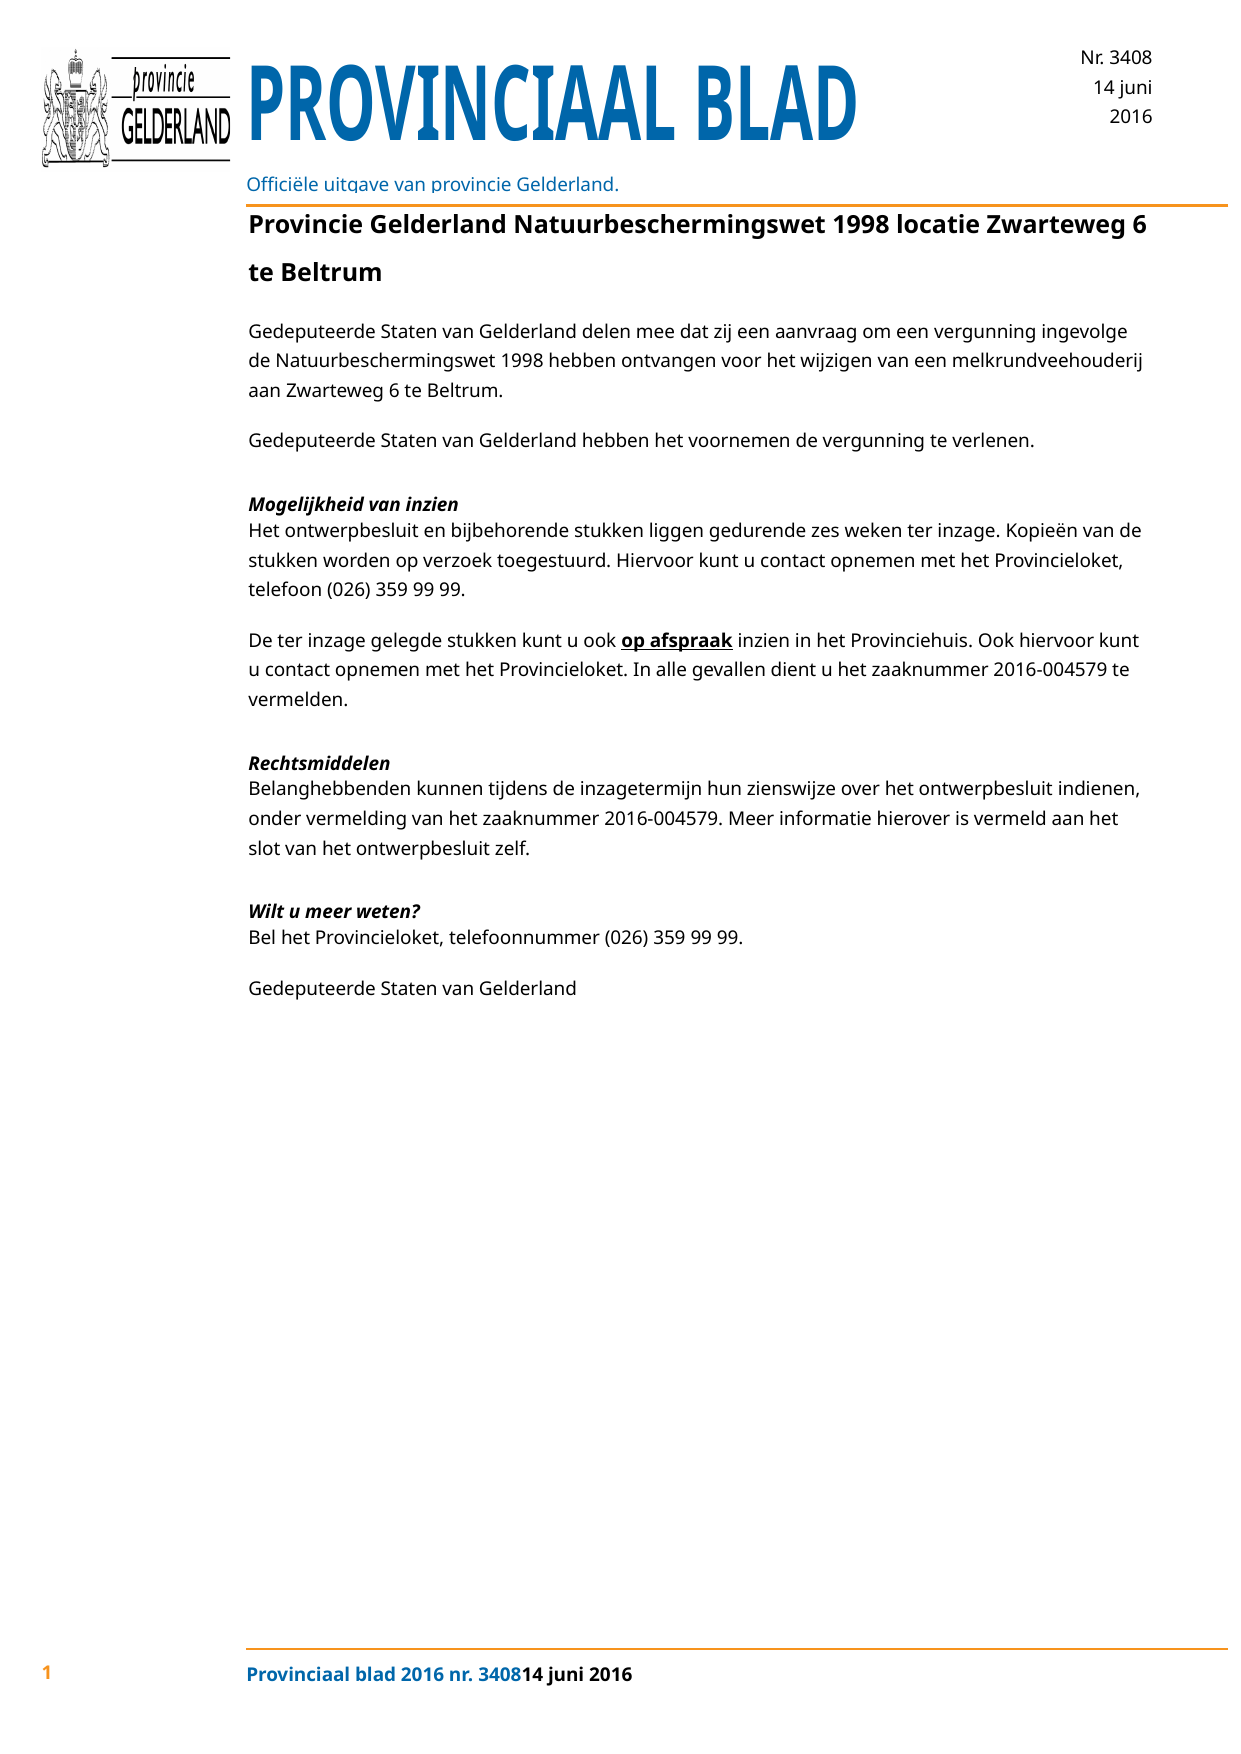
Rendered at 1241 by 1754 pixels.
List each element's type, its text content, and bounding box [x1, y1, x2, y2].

picture [41, 47, 231, 172]
text Rechtsmiddelen [248, 750, 1152, 776]
text Het ontwerpbesluit en bijbehorende stukken liggen gedurende zes weken ter inzage. Kopieën van de stukken worden op verzoek toegestuurd. Hiervoor kunt u contact opnemen met het Provincieloket, telefoon (026) 359 99 99. [248, 517, 1152, 602]
text Mogelijkheid van inzien [248, 491, 1152, 517]
text Bel het Provincieloket, telefoonnummer (026) 359 99 99. [248, 924, 1152, 950]
text Gedeputeerde Staten van Gelderland [248, 975, 1152, 1001]
text Wilt u meer weten? [248, 899, 1152, 924]
text Provincie Gelderland Natuurbeschermingswet 1998 locatie Zwarteweg 6 te Beltrum [248, 207, 1152, 288]
text Belanghebbenden kunnen tijdens de inzagetermijn hun zienswijze over het ontwerpbesluit indienen, onder vermelding van het zaaknummer 2016-004579. Meer informatie hierover is vermeld aan het slot van het ontwerpbesluit zelf. [248, 776, 1152, 861]
text Gedeputeerde Staten van Gelderland hebben het voornemen de vergunning te verlenen. [248, 427, 1152, 453]
text De ter inzage gelegde stukken kunt u ook op afspraak inzien in het Provinciehuis. Ook hiervoor kunt u contact opnemen met het Provincieloket. In alle gevallen dient u het zaaknummer 2016-004579 te vermelden. [248, 627, 1152, 712]
text Gedeputeerde Staten van Gelderland delen mee dat zij een aanvraag om een vergunning ingevolge de Natuurbeschermingswet 1998 hebben ontvangen voor het wijzigen van een melkrundveehouderij aan Zwarteweg 6 te Beltrum. [248, 318, 1152, 403]
